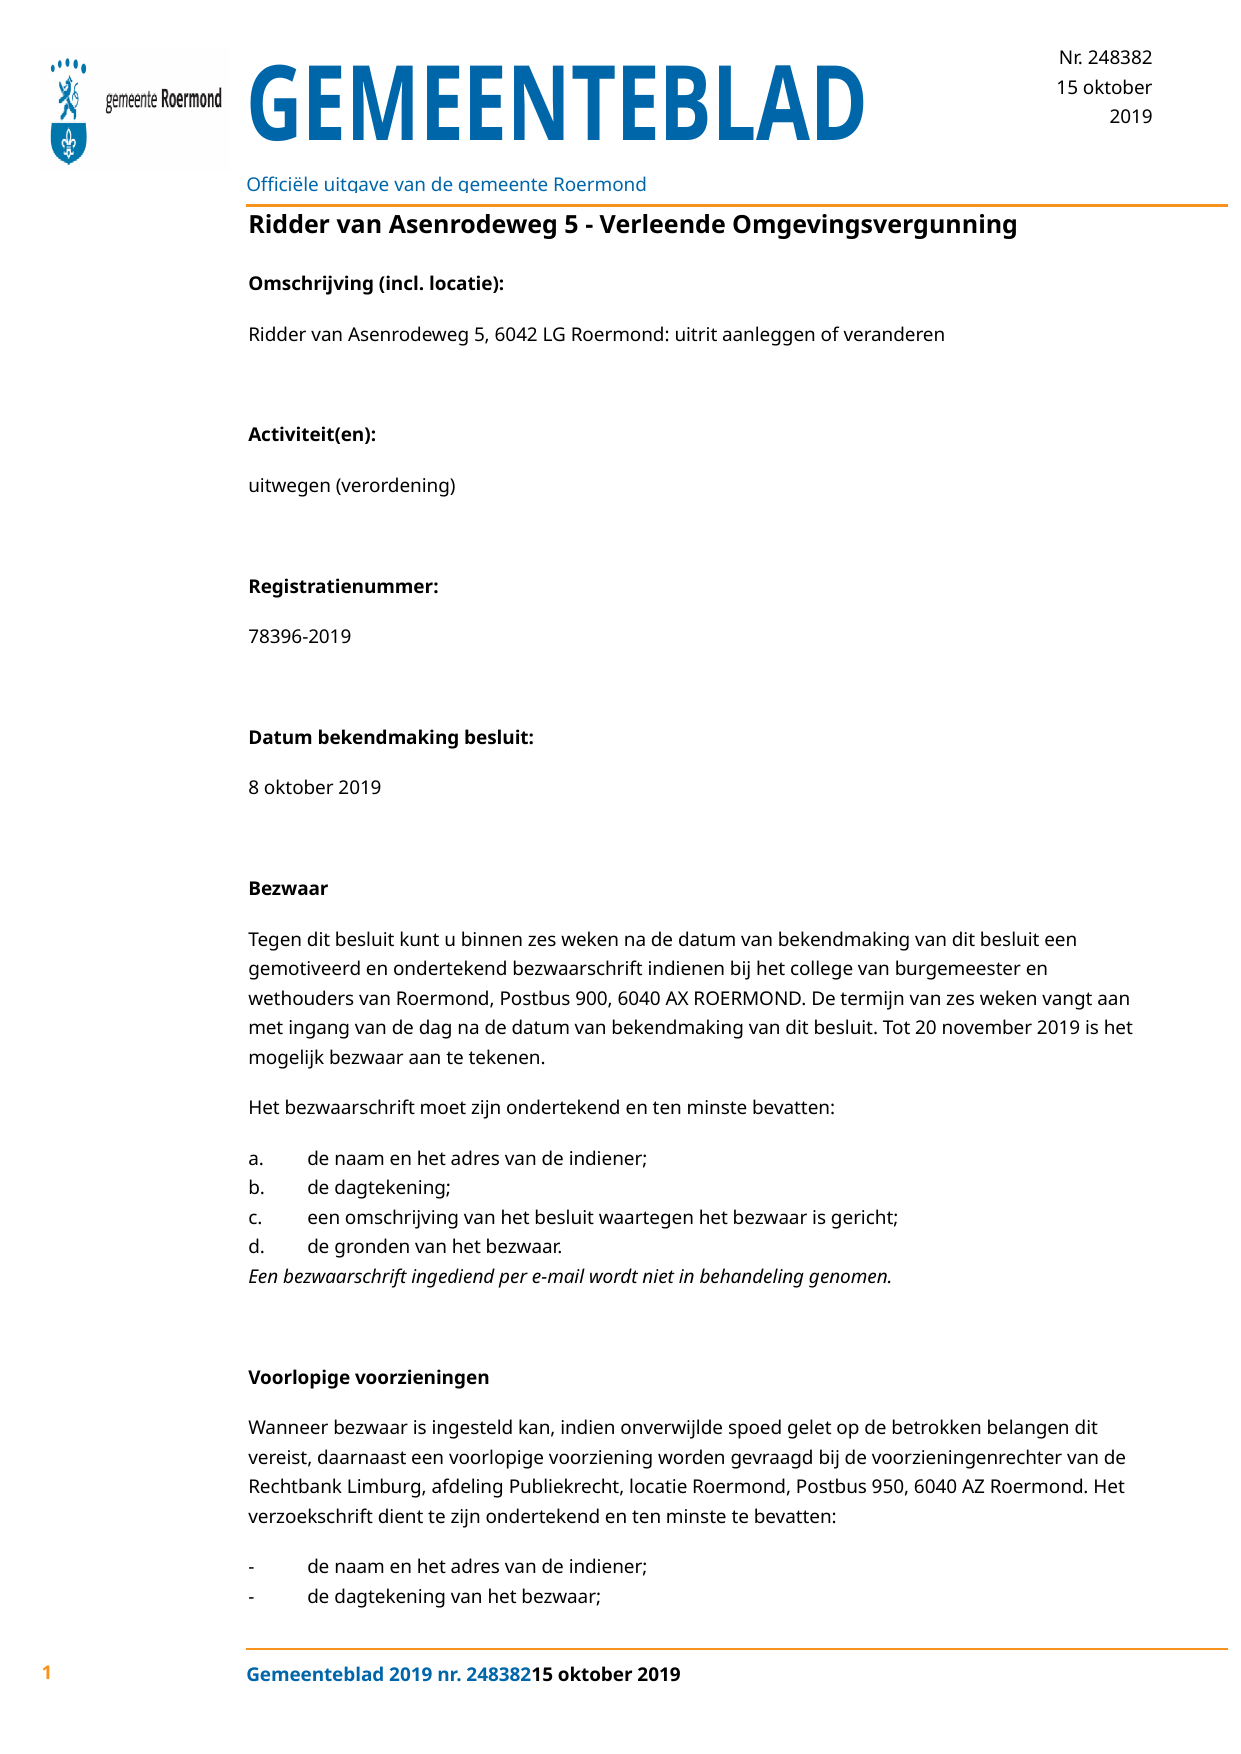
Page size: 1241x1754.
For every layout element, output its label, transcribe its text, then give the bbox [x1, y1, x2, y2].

text Bezwaar [248, 875, 1152, 901]
text Omschrijving (incl. locatie): [248, 270, 1152, 296]
list de naam en het adres van de indiener; [248, 1554, 1152, 1579]
list de gronden van het bezwaar. [248, 1234, 1152, 1259]
text Ridder van Asenrodeweg 5 - Verleende Omgevingsvergunning [248, 207, 1152, 241]
text 8 oktober 2019 [248, 774, 1152, 800]
text uitwegen (verordening) [248, 472, 1152, 498]
list de dagtekening van het bezwaar; [248, 1583, 1152, 1609]
text Een bezwaarschrift ingediend per e-mail wordt niet in behandeling genomen. [248, 1263, 1152, 1289]
text Registratienummer: [248, 573, 1152, 598]
text 78396-2019 [248, 623, 1152, 649]
text Activiteit(en): [248, 422, 1152, 447]
text Datum bekendmaking besluit: [248, 724, 1152, 750]
text Tegen dit besluit kunt u binnen zes weken na de datum van bekendmaking van dit besluit een gemotiveerd en ondertekend bezwaarschrift indienen bij het college van burgemeester en wethouders van Roermond, Postbus 900, 6040 AX ROERMOND. De termijn van zes weken vangt aan met ingang van de dag na de datum van bekendmaking van dit besluit. Tot 20 november 2019 is het mogelijk bezwaar aan te tekenen. [248, 926, 1152, 1070]
list een omschrijving van het besluit waartegen het bezwaar is gericht; [248, 1204, 1152, 1230]
list de naam en het adres van de indiener; [248, 1145, 1152, 1171]
text Ridder van Asenrodeweg 5, 6042 LG Roermond: uitrit aanleggen of veranderen [248, 321, 1152, 346]
text Wanneer bezwaar is ingesteld kan, indien onverwijlde spoed gelet op de betrokken belangen dit vereist, daarnaast een voorlopige voorziening worden gevraagd bij de voorzieningenrechter van de Rechtbank Limburg, afdeling Publiekrecht, locatie Roermond, Postbus 950, 6040 AZ Roermond. Het verzoekschrift dient te zijn ondertekend en ten minste te bevatten: [248, 1414, 1152, 1529]
list de dagtekening; [248, 1174, 1152, 1200]
picture [41, 47, 231, 172]
text Het bezwaarschrift moet zijn ondertekend en ten minste bevatten: [248, 1094, 1152, 1120]
text Voorlopige voorzieningen [248, 1364, 1152, 1390]
